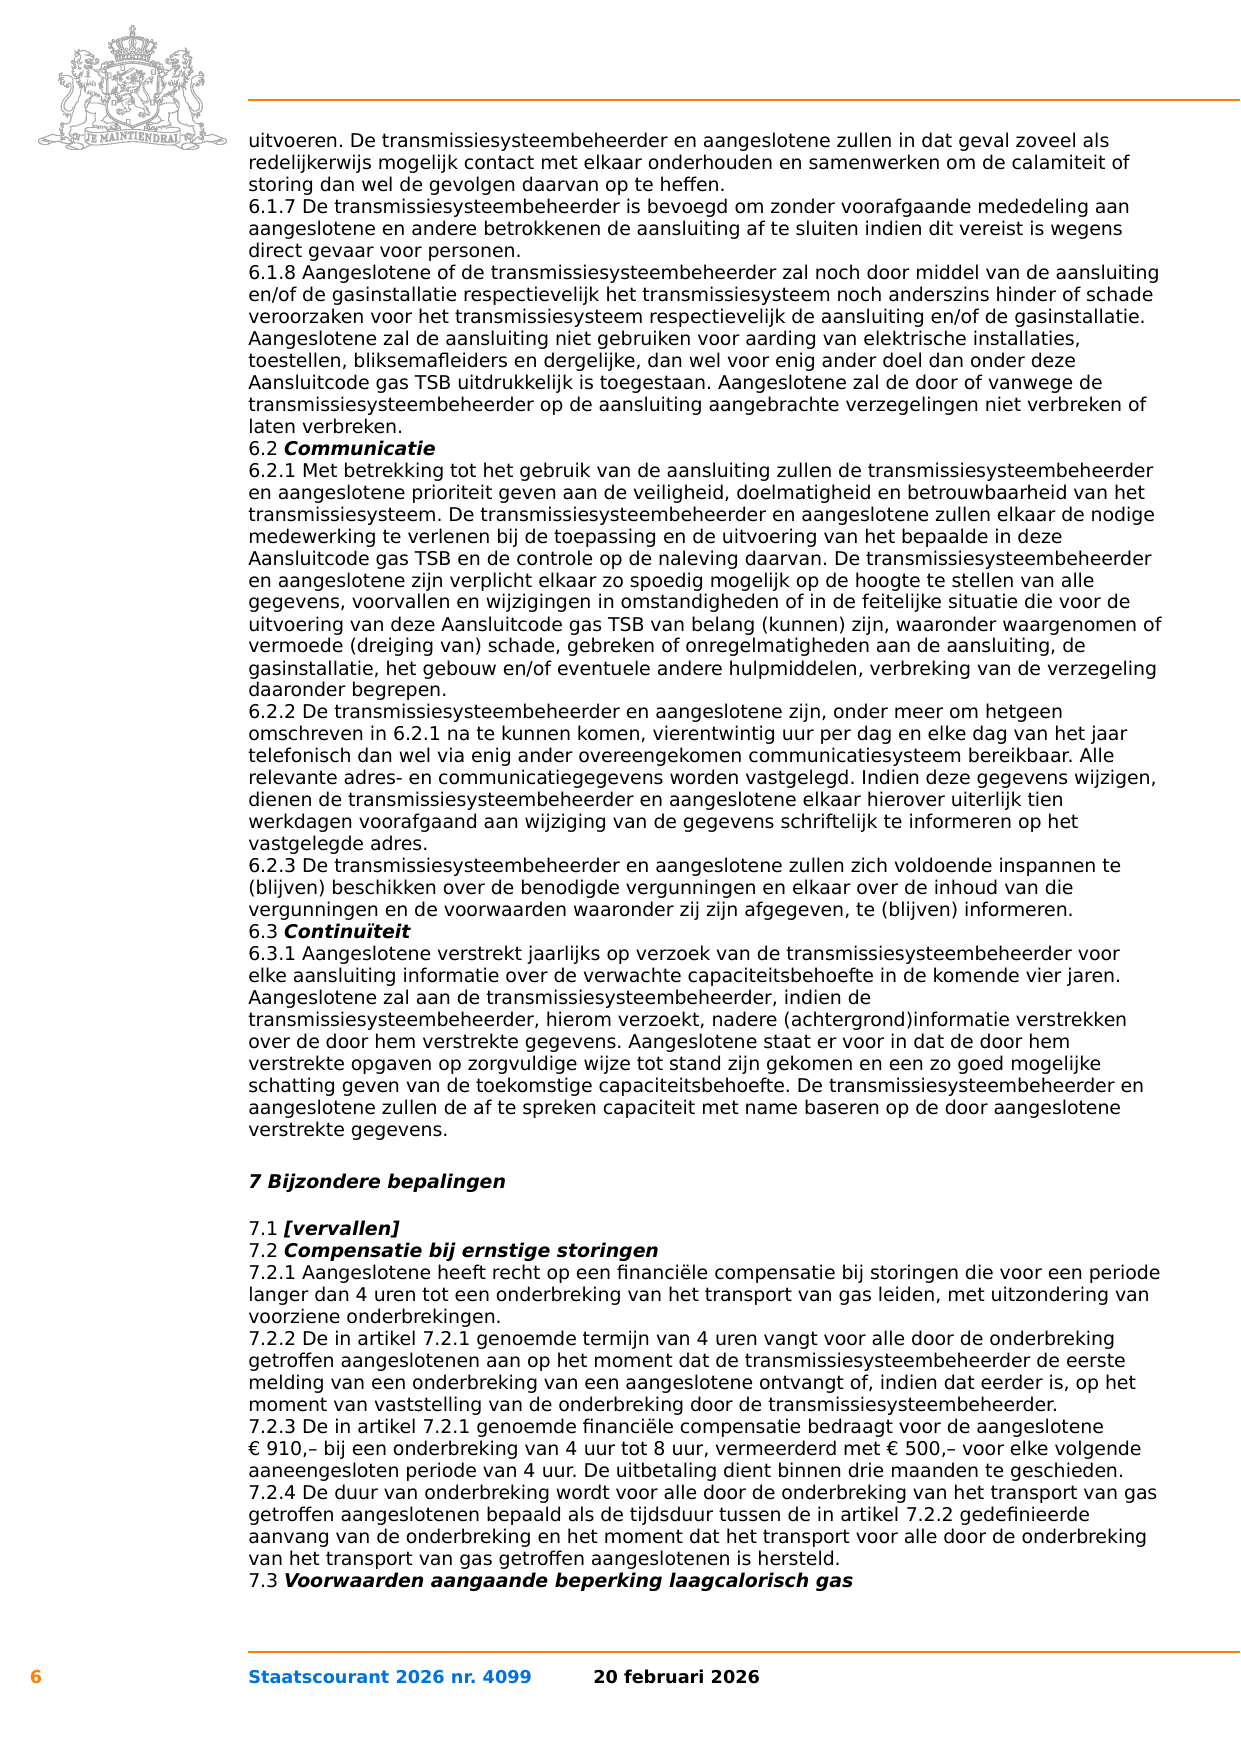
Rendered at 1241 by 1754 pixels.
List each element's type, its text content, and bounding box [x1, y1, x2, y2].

text 6.3.1 Aangeslotene verstrekt jaarlijks op verzoek van de transmissiesysteembeheerder voor elke aansluiting informatie over de verwachte capaciteitsbehoefte in de komende vier jaren. Aangeslotene zal aan de transmissiesysteembeheerder, indien de transmissiesysteembeheerder, hierom verzoekt, nadere (achtergrond)informatie verstrekken over de door hem verstrekte gegevens. Aangeslotene staat er voor in dat de door hem verstrekte opgaven op zorgvuldige wijze tot stand zijn gekomen en een zo goed mogelijke schatting geven van de toekomstige capaciteitsbehoefte. De transmissiesysteembeheerder en aangeslotene zullen de af te spreken capaciteit met name baseren op de door aangeslotene verstrekte gegevens. [248, 943, 1163, 1141]
text 6.2.1 Met betrekking tot het gebruik van de aansluiting zullen de transmissiesysteembeheerder en aangeslotene prioriteit geven aan de veiligheid, doelmatigheid en betrouwbaarheid van het transmissiesysteem. De transmissiesysteembeheerder en aangeslotene zullen elkaar de nodige medewerking te verlenen bij de toepassing en de uitvoering van het bepaalde in deze Aansluitcode gas TSB en de controle op de naleving daarvan. De transmissiesysteembeheerder en aangeslotene zijn verplicht elkaar zo spoedig mogelijk op de hoogte te stellen van alle gegevens, voorvallen en wijzigingen in omstandigheden of in de feitelijke situatie die voor de uitvoering van deze Aansluitcode gas TSB van belang (kunnen) zijn, waaronder waargenomen of vermoede (dreiging van) schade, gebreken of onregelmatigheden aan de aansluiting, de gasinstallatie, het gebouw en/of eventuele andere hulpmiddelen, verbreking van de verzegeling daaronder begrepen. [248, 459, 1163, 701]
text 6.2.2 De transmissiesysteembeheerder en aangeslotene zijn, onder meer om hetgeen omschreven in 6.2.1 na te kunnen komen, vierentwintig uur per dag en elke dag van het jaar telefonisch dan wel via enig ander overeengekomen communicatiesysteem bereikbaar. Alle relevante adres- en communicatiegegevens worden vastgelegd. Indien deze gegevens wijzigen, dienen de transmissiesysteembeheerder en aangeslotene elkaar hierover uiterlijk tien werkdagen voorafgaand aan wijziging van de gegevens schriftelijk te informeren op het vastgelegde adres. [248, 701, 1163, 855]
text 7.2.4 De duur van onderbreking wordt voor alle door de onderbreking van het transport van gas getroffen aangeslotenen bepaald als de tijdsduur tussen de in artikel 7.2.2 gedefinieerde aanvang van de onderbreking en het moment dat het transport voor alle door de onderbreking van het transport van gas getroffen aangeslotenen is hersteld. [248, 1482, 1163, 1569]
text 6.2 Communicatie [248, 438, 1163, 459]
text 6.1.7 De transmissiesysteembeheerder is bevoegd om zonder voorafgaande mededeling aan aangeslotene en andere betrokkenen de aansluiting af te sluiten indien dit vereist is wegens direct gevaar voor personen. [248, 196, 1163, 262]
text 7.2.1 Aangeslotene heeft recht op een financiële compensatie bij storingen die voor een periode langer dan 4 uren tot een onderbreking van het transport van gas leiden, met uitzondering van voorziene onderbrekingen. [248, 1262, 1163, 1328]
text uitvoeren. De transmissiesysteembeheerder en aangeslotene zullen in dat geval zoveel als redelijkerwijs mogelijk contact met elkaar onderhouden en samenwerken om de calamiteit of storing dan wel de gevolgen daarvan op te heffen. [248, 130, 1163, 196]
text 7.1 [vervallen] [248, 1218, 1163, 1240]
text 7.2 Compensatie bij ernstige storingen [248, 1240, 1163, 1262]
text 6.3 Continuïteit [248, 921, 1163, 943]
text 7.3 Voorwaarden aangaande beperking laagcalorisch gas [248, 1569, 1163, 1592]
text 6.2.3 De transmissiesysteembeheerder en aangeslotene zullen zich voldoende inspannen te (blijven) beschikken over de benodigde vergunningen en elkaar over de inhoud van die vergunningen en de voorwaarden waaronder zij zijn afgegeven, te (blijven) informeren. [248, 855, 1163, 921]
text 7.2.2 De in artikel 7.2.1 genoemde termijn van 4 uren vangt voor alle door de onderbreking getroffen aangeslotenen aan op het moment dat de transmissiesysteembeheerder de eerste melding van een onderbreking van een aangeslotene ontvangt of, indien dat eerder is, op het moment van vaststelling van de onderbreking door de transmissiesysteembeheerder. [248, 1328, 1163, 1416]
subtitle 7 Bijzondere bepalingen [248, 1171, 1163, 1193]
picture [38, 25, 227, 150]
text 6.1.8 Aangeslotene of de transmissiesysteembeheerder zal noch door middel van de aansluiting en/of de gasinstallatie respectievelijk het transmissiesysteem noch anderszins hinder of schade veroorzaken voor het transmissiesysteem respectievelijk de aansluiting en/of de gasinstallatie. Aangeslotene zal de aansluiting niet gebruiken voor aarding van elektrische installaties, toestellen, bliksemafleiders en dergelijke, dan wel voor enig ander doel dan onder deze Aansluitcode gas TSB uitdrukkelijk is toegestaan. Aangeslotene zal de door of vanwege de transmissiesysteembeheerder op de aansluiting aangebrachte verzegelingen niet verbreken of laten verbreken. [248, 262, 1163, 438]
text 7.2.3 De in artikel 7.2.1 genoemde financiële compensatie bedraagt voor de aangeslotene € 910,– bij een onderbreking van 4 uur tot 8 uur, vermeerderd met € 500,– voor elke volgende aaneengesloten periode van 4 uur. De uitbetaling dient binnen drie maanden te geschieden. [248, 1416, 1163, 1482]
